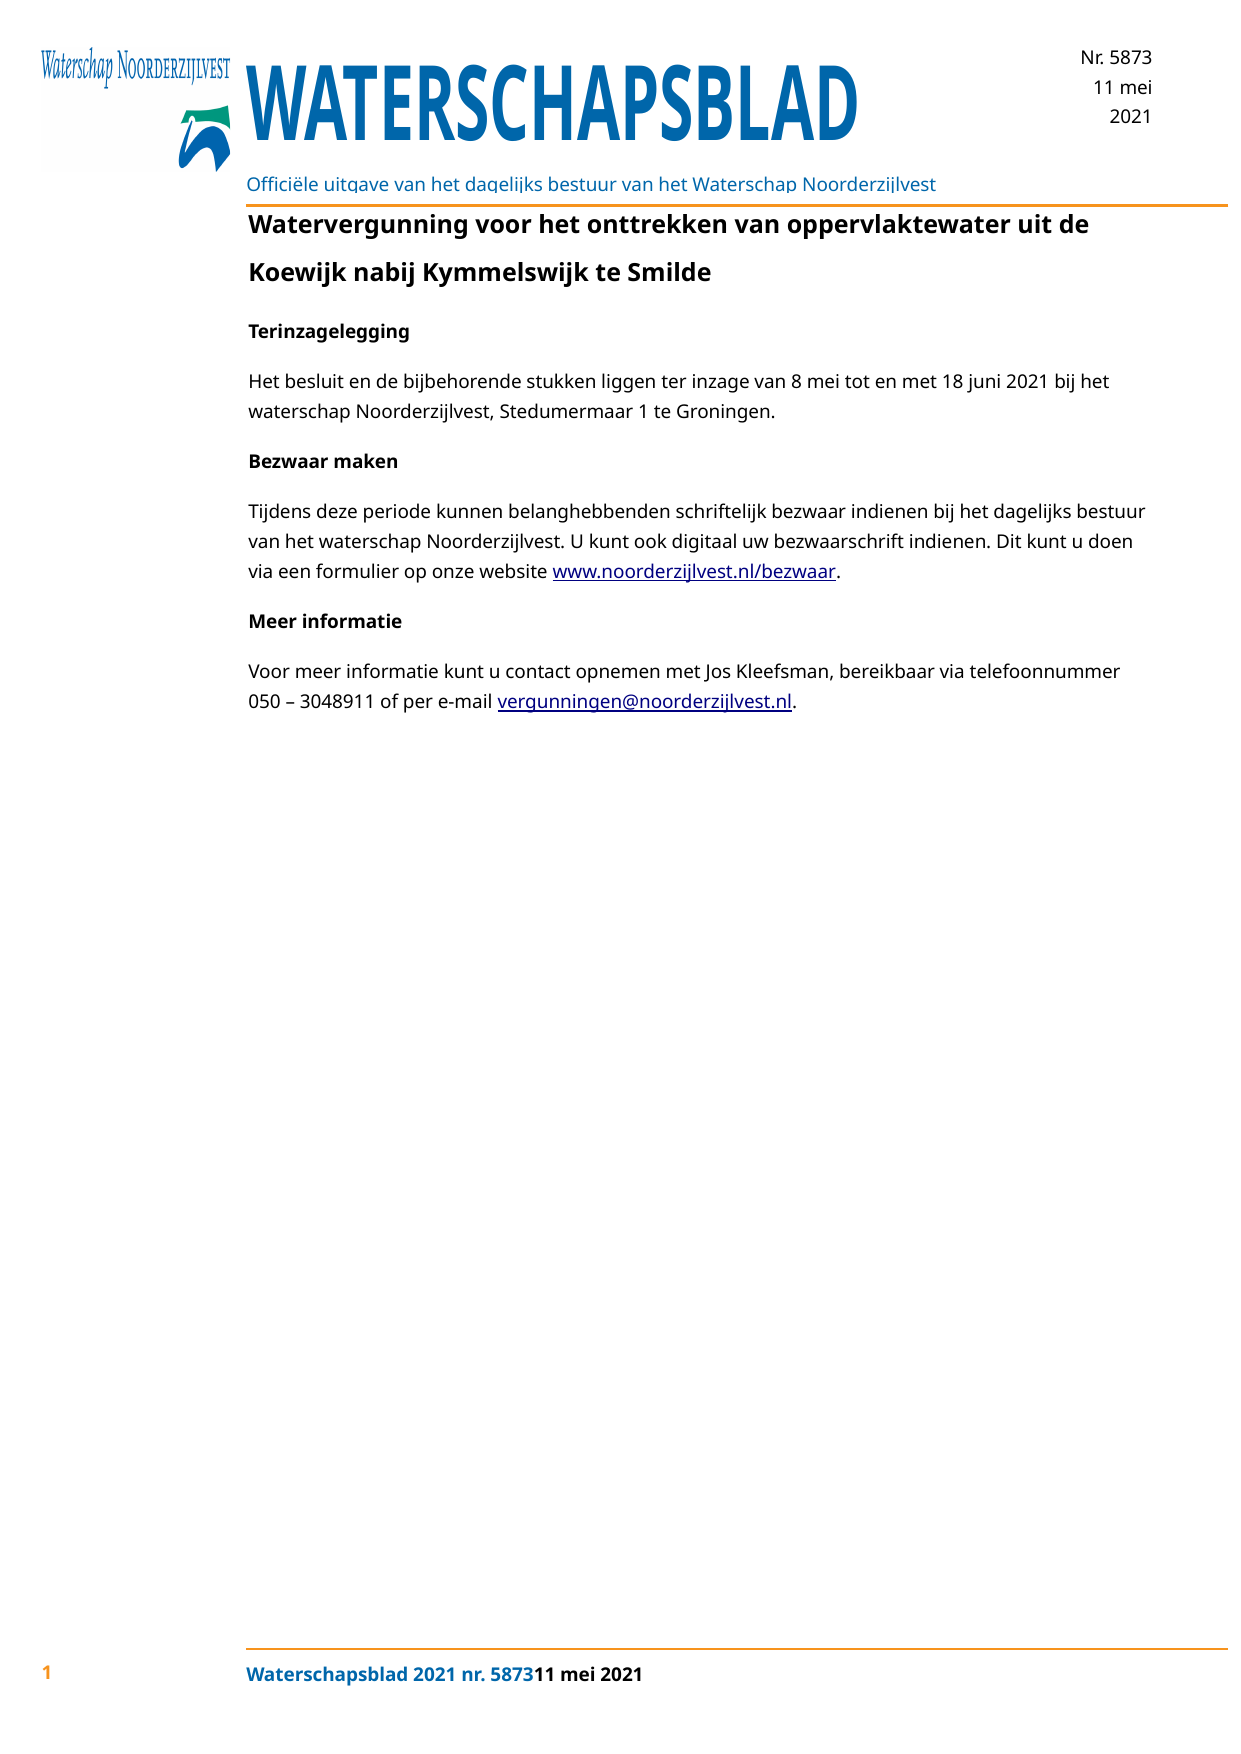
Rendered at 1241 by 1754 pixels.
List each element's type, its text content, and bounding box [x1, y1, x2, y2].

text Tijdens deze periode kunnen belanghebbenden schriftelijk bezwaar indienen bij het dagelijks bestuur van het waterschap Noorderzijlvest. U kunt ook digitaal uw bezwaarschrift indienen. Dit kunt u doen via een formulier op onze website www.noorderzijlvest.nl/bezwaar. [248, 499, 1152, 584]
text Voor meer informatie kunt u contact opnemen met Jos Kleefsman, bereikbaar via telefoonnummer 050 – 3048911 of per e-mail vergunningen@noorderzijlvest.nl. [248, 659, 1152, 714]
text Terinzagelegging [248, 318, 1152, 344]
text Het besluit en de bijbehorende stukken liggen ter inzage van 8 mei tot en met 18 juni 2021 bij het waterschap Noorderzijlvest, Stedumermaar 1 te Groningen. [248, 368, 1152, 424]
text Meer informatie [248, 608, 1152, 634]
picture [41, 47, 231, 172]
text Bezwaar maken [248, 448, 1152, 474]
text Watervergunning voor het onttrekken van oppervlaktewater uit de Koewijk nabij Kymmelswijk te Smilde [248, 207, 1152, 288]
